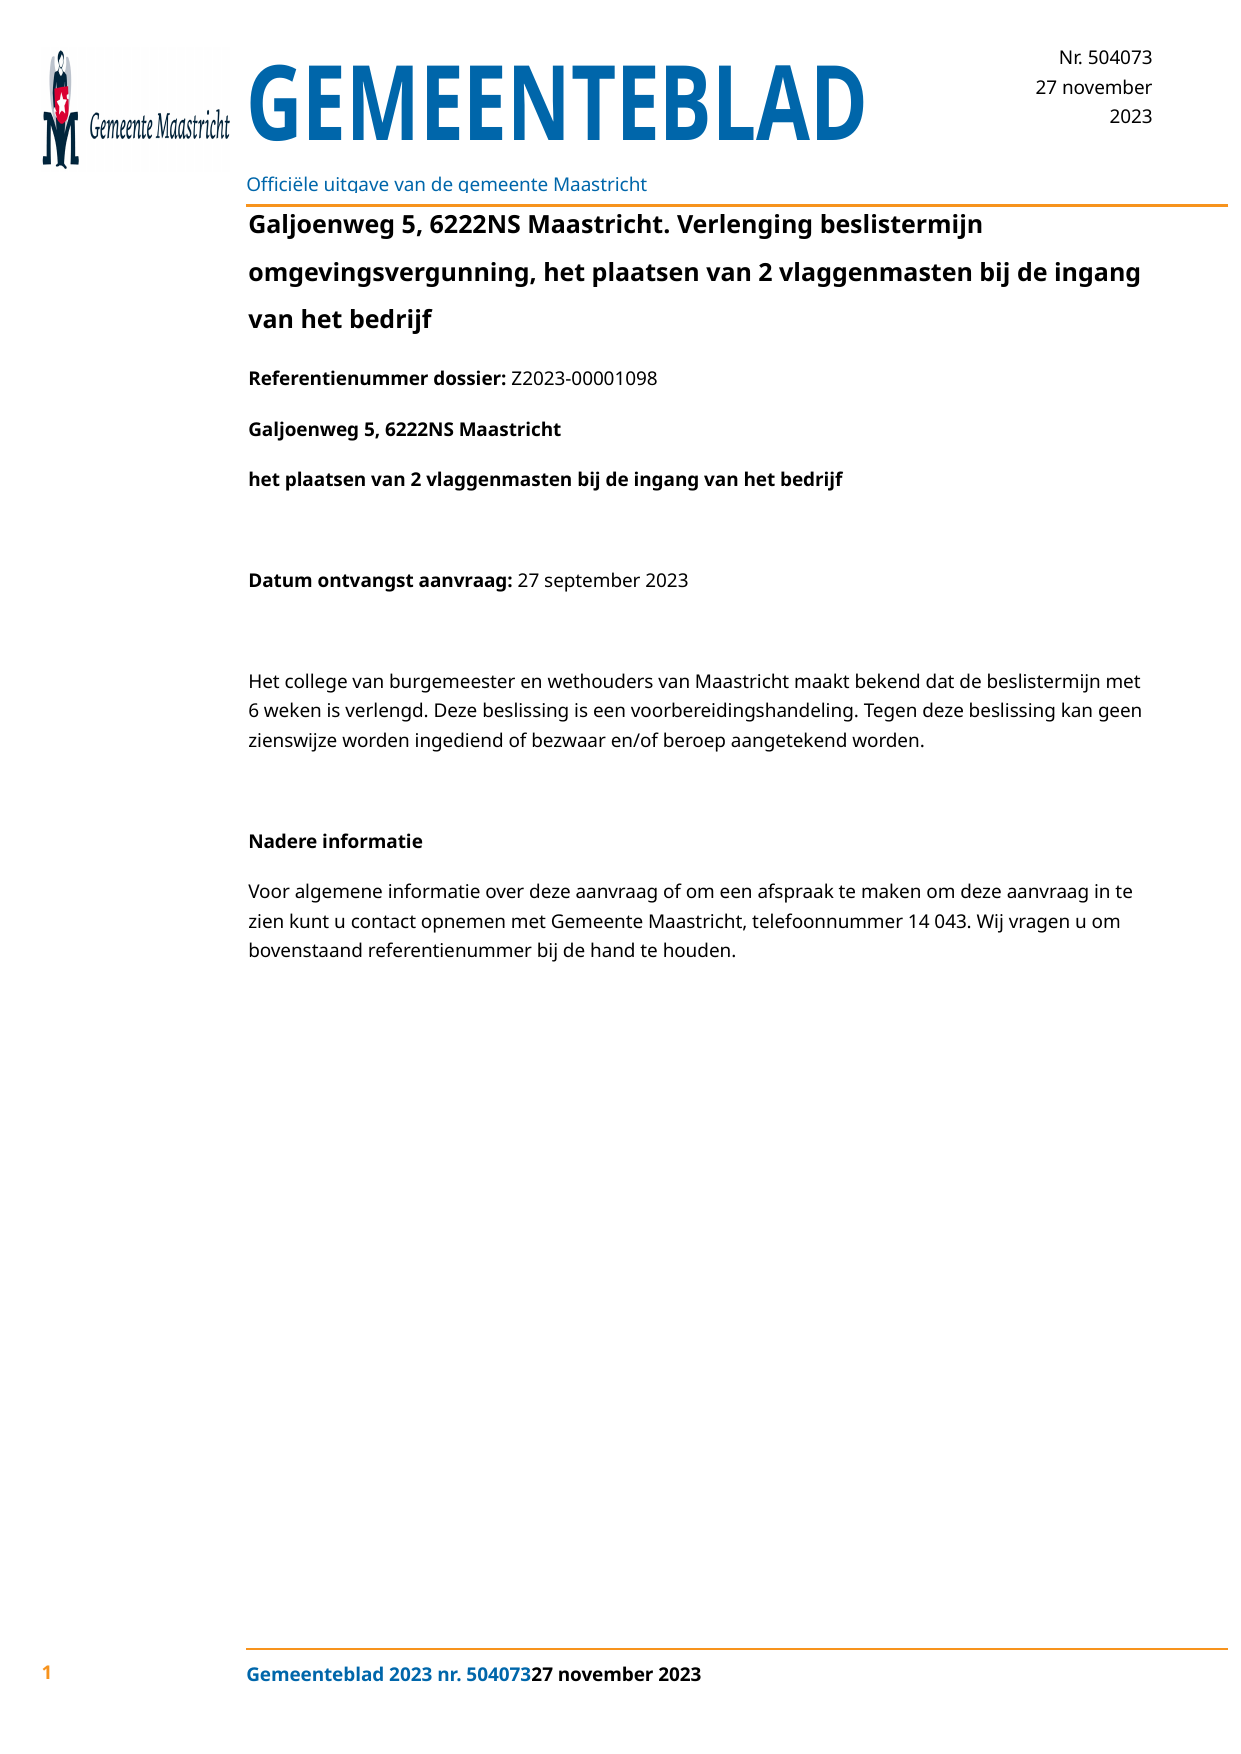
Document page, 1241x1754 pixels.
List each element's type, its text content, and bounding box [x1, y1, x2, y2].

text Het college van burgemeester en wethouders van Maastricht maakt bekend dat de beslistermijn met 6 weken is verlengd. Deze beslissing is een voorbereidingshandeling. Tegen deze beslissing kan geen zienswijze worden ingediend of bezwaar en/of beroep aangetekend worden. [248, 668, 1152, 753]
text Datum ontvangst aanvraag: 27 september 2023 [248, 567, 1152, 593]
text Nadere informatie [248, 828, 1152, 854]
text Referentienummer dossier: Z2023-00001098 [248, 366, 1152, 391]
text Galjoenweg 5, 6222NS Maastricht [248, 416, 1152, 442]
text het plaatsen van 2 vlaggenmasten bij de ingang van het bedrijf [248, 466, 1152, 492]
picture [41, 47, 231, 172]
text Voor algemene informatie over deze aanvraag of om een afspraak te maken om deze aanvraag in te zien kunt u contact opnemen met Gemeente Maastricht, telefoonnummer 14 043. Wij vragen u om bovenstaand referentienummer bij de hand te houden. [248, 878, 1152, 963]
text Galjoenweg 5, 6222NS Maastricht. Verlenging beslistermijn omgevingsvergunning, het plaatsen van 2 vlaggenmasten bij de ingang van het bedrijf [248, 207, 1152, 336]
